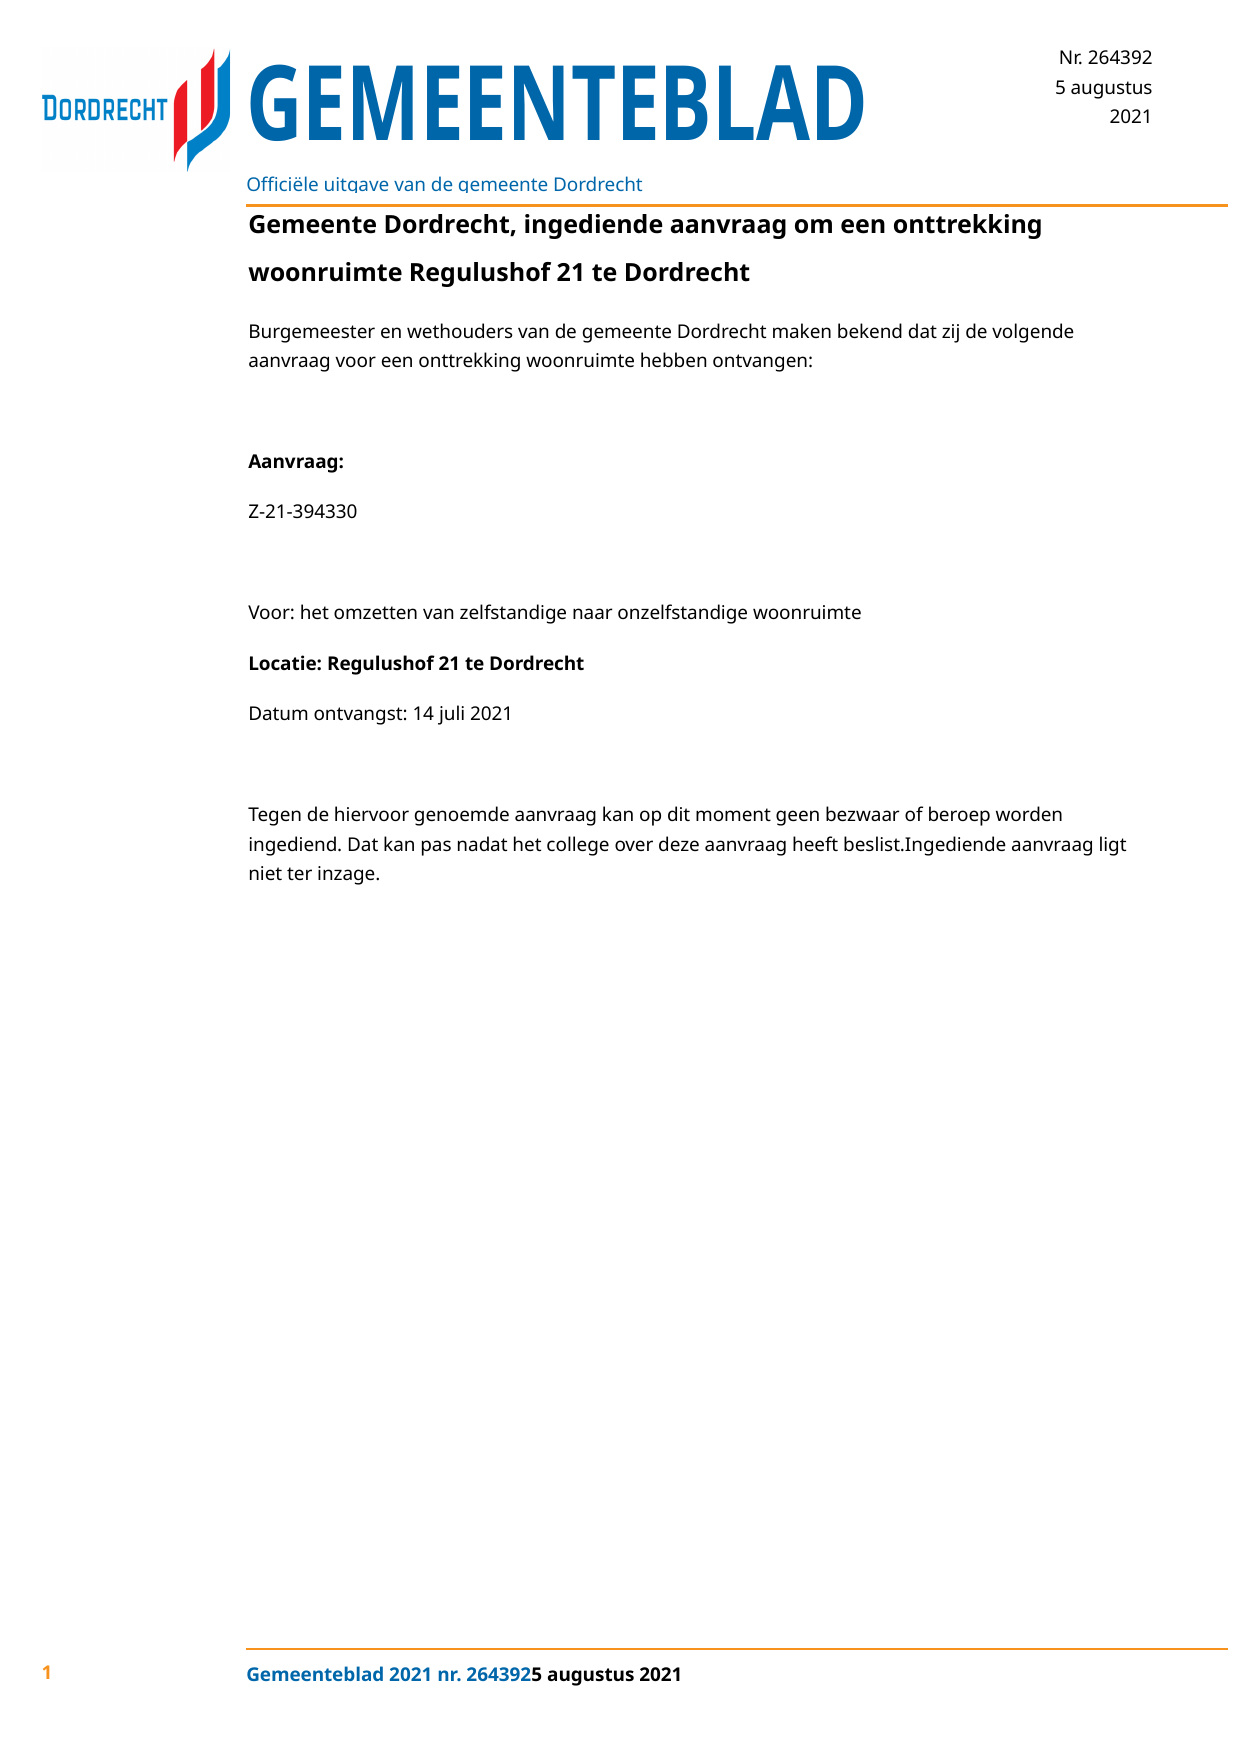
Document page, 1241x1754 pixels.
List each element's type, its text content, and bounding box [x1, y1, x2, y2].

text Voor: het omzetten van zelfstandige naar onzelfstandige woonruimte [248, 599, 1152, 625]
text Burgemeester en wethouders van de gemeente Dordrecht maken bekend dat zij de volgende aanvraag voor een onttrekking woonruimte hebben ontvangen: [248, 318, 1152, 373]
text Locatie: Regulushof 21 te Dordrecht [248, 650, 1152, 676]
text Tegen de hiervoor genoemde aanvraag kan op dit moment geen bezwaar of beroep worden ingediend. Dat kan pas nadat het college over deze aanvraag heeft beslist.Ingediende aanvraag ligt niet ter inzage. [248, 801, 1152, 886]
text Aanvraag: [248, 448, 1152, 474]
picture [41, 47, 231, 172]
text Z-21-394330 [248, 499, 1152, 524]
text Gemeente Dordrecht, ingediende aanvraag om een onttrekking woonruimte Regulushof 21 te Dordrecht [248, 207, 1152, 288]
text Datum ontvangst: 14 juli 2021 [248, 700, 1152, 726]
